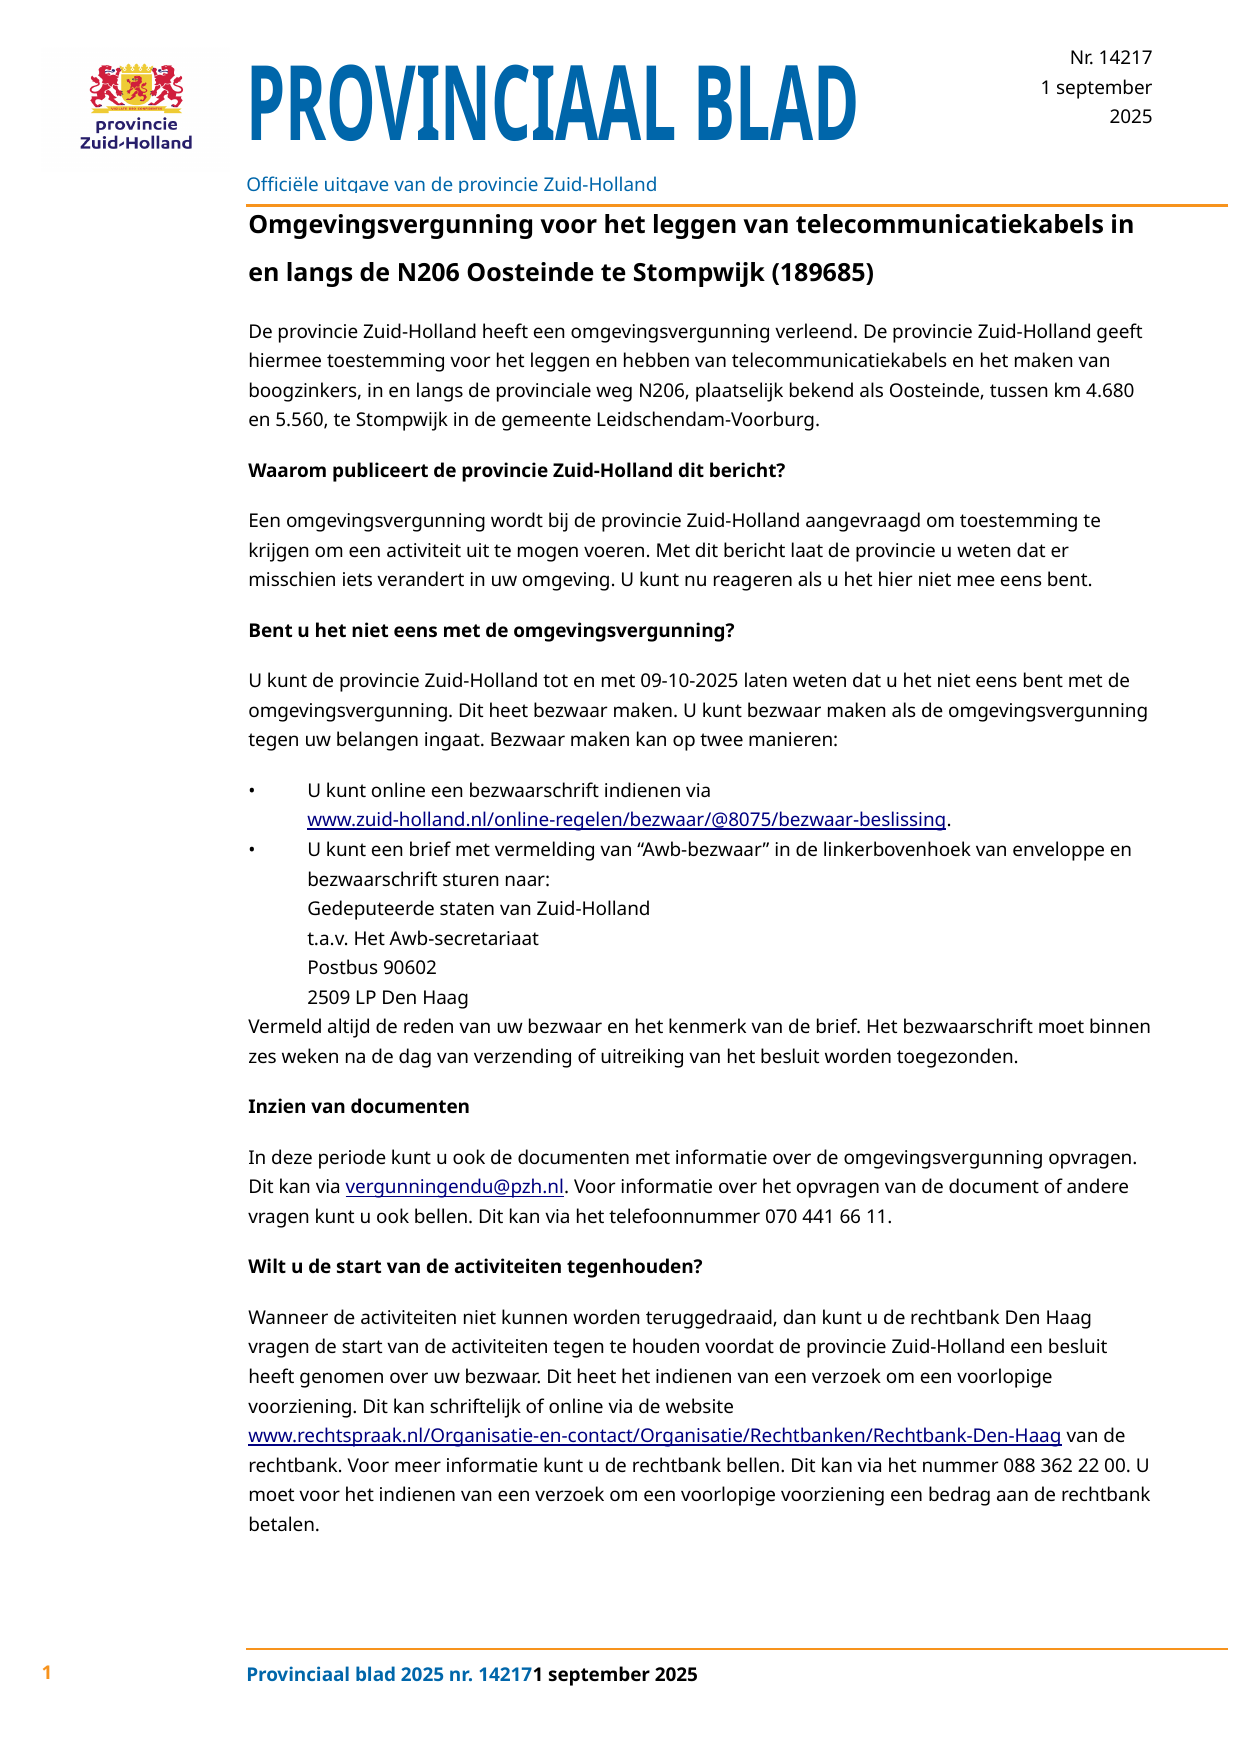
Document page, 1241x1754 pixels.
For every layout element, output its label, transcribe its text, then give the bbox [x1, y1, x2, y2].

list Postbus 90602 [248, 954, 1152, 980]
picture [41, 47, 231, 172]
text De provincie Zuid-Holland heeft een omgevingsvergunning verleend. De provincie Zuid-Holland geeft hiermee toestemming voor het leggen en hebben van telecommunicatiekabels en het maken van boogzinkers, in en langs de provinciale weg N206, plaatselijk bekend als Oosteinde, tussen km 4.680 en 5.560, te Stompwijk in de gemeente Leidschendam-Voorburg. [248, 318, 1152, 432]
text In deze periode kunt u ook de documenten met informatie over de omgevingsvergunning opvragen. Dit kan via vergunningendu@pzh.nl. Voor informatie over het opvragen van de document of andere vragen kunt u ook bellen. Dit kan via het telefoonnummer 070 441 66 11. [248, 1144, 1152, 1229]
list Gedeputeerde staten van Zuid-Holland [248, 895, 1152, 921]
text Een omgevingsvergunning wordt bij de provincie Zuid-Holland aangevraagd om toestemming te krijgen om een activiteit uit te mogen voeren. Met dit bericht laat de provincie u weten dat er misschien iets verandert in uw omgeving. U kunt nu reageren als u het hier niet mee eens bent. [248, 507, 1152, 592]
text U kunt de provincie Zuid-Holland tot en met 09-10-2025 laten weten dat u het niet eens bent met de omgevingsvergunning. Dit heet bezwaar maken. U kunt bezwaar maken als de omgevingsvergunning tegen uw belangen ingaat. Bezwaar maken kan op twee manieren: [248, 667, 1152, 752]
text Bent u het niet eens met de omgevingsvergunning? [248, 617, 1152, 643]
text Wanneer de activiteiten niet kunnen worden teruggedraaid, dan kunt u de rechtbank Den Haag vragen de start van de activiteiten tegen te houden voordat de provincie Zuid-Holland een besluit heeft genomen over uw bezwaar. Dit heet het indienen van een verzoek om een voorlopige voorziening. Dit kan schriftelijk of online via de website www.rechtspraak.nl/Organisatie-en-contact/Organisatie/Rechtbanken/Rechtbank-Den-Haag van de rechtbank. Voor meer informatie kunt u de rechtbank bellen. Dit kan via het nummer 088 362 22 00. U moet voor het indienen van een verzoek om een voorlopige voorziening een bedrag aan de rechtbank betalen. [248, 1304, 1152, 1537]
list 2509 LP Den Haag [248, 984, 1152, 1010]
text Omgevingsvergunning voor het leggen van telecommunicatiekabels in en langs de N206 Oosteinde te Stompwijk (189685) [248, 207, 1152, 288]
list U kunt een brief met vermelding van “Awb-bezwaar” in de linkerbovenhoek van enveloppe en bezwaarschrift sturen naar: [248, 836, 1152, 892]
list t.a.v. Het Awb-secretariaat [248, 925, 1152, 951]
text Inzien van documenten [248, 1094, 1152, 1119]
text Wilt u de start van de activiteiten tegenhouden? [248, 1254, 1152, 1279]
list U kunt online een bezwaarschrift indienen via www.zuid-holland.nl/online-regelen/bezwaar/@8075/bezwaar-beslissing. [248, 777, 1152, 832]
text Waarom publiceert de provincie Zuid-Holland dit bericht? [248, 457, 1152, 483]
text Vermeld altijd de reden van uw bezwaar en het kenmerk van de brief. Het bezwaarschrift moet binnen zes weken na de dag van verzending of uitreiking van het besluit worden toegezonden. [248, 1014, 1152, 1069]
